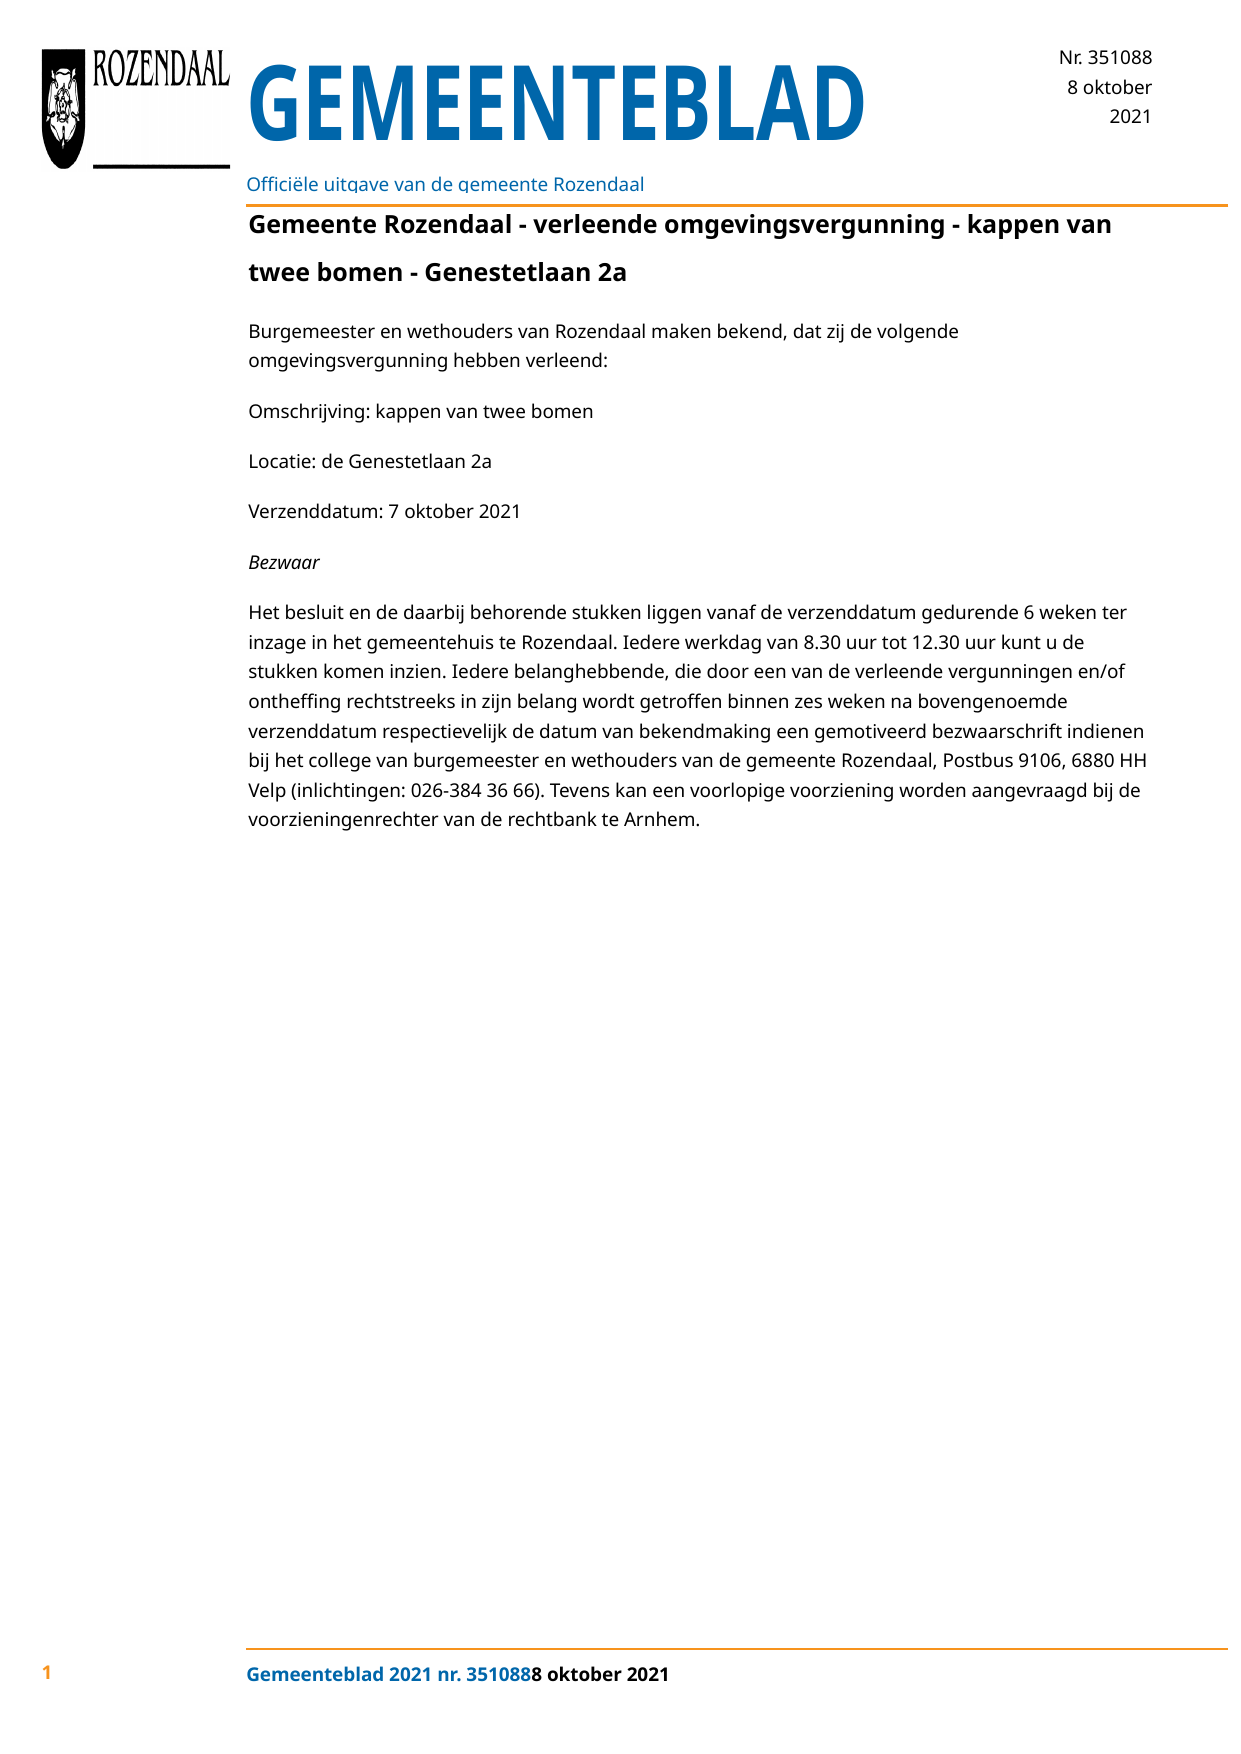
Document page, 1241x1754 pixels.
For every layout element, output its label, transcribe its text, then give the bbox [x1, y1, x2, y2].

picture [41, 47, 231, 172]
text Bezwaar [248, 549, 1152, 575]
text Verzenddatum: 7 oktober 2021 [248, 499, 1152, 524]
text Locatie: de Genestetlaan 2a [248, 448, 1152, 474]
text Omschrijving: kappen van twee bomen [248, 398, 1152, 424]
text Het besluit en de daarbij behorende stukken liggen vanaf de verzenddatum gedurende 6 weken ter inzage in het gemeentehuis te Rozendaal. Iedere werkdag van 8.30 uur tot 12.30 uur kunt u de stukken komen inzien. Iedere belanghebbende, die door een van de verleende vergunningen en/of ontheffing rechtstreeks in zijn belang wordt getroffen binnen zes weken na bovengenoemde verzenddatum respectievelijk de datum van bekendmaking een gemotiveerd bezwaarschrift indienen bij het college van burgemeester en wethouders van de gemeente Rozendaal, Postbus 9106, 6880 HH Velp (inlichtingen: 026-384 36 66). Tevens kan een voorlopige voorziening worden aangevraagd bij de voorzieningenrechter van de rechtbank te Arnhem. [248, 599, 1152, 832]
text Gemeente Rozendaal - verleende omgevingsvergunning - kappen van twee bomen - Genestetlaan 2a [248, 207, 1152, 288]
text Burgemeester en wethouders van Rozendaal maken bekend, dat zij de volgende omgevingsvergunning hebben verleend: [248, 318, 1152, 373]
